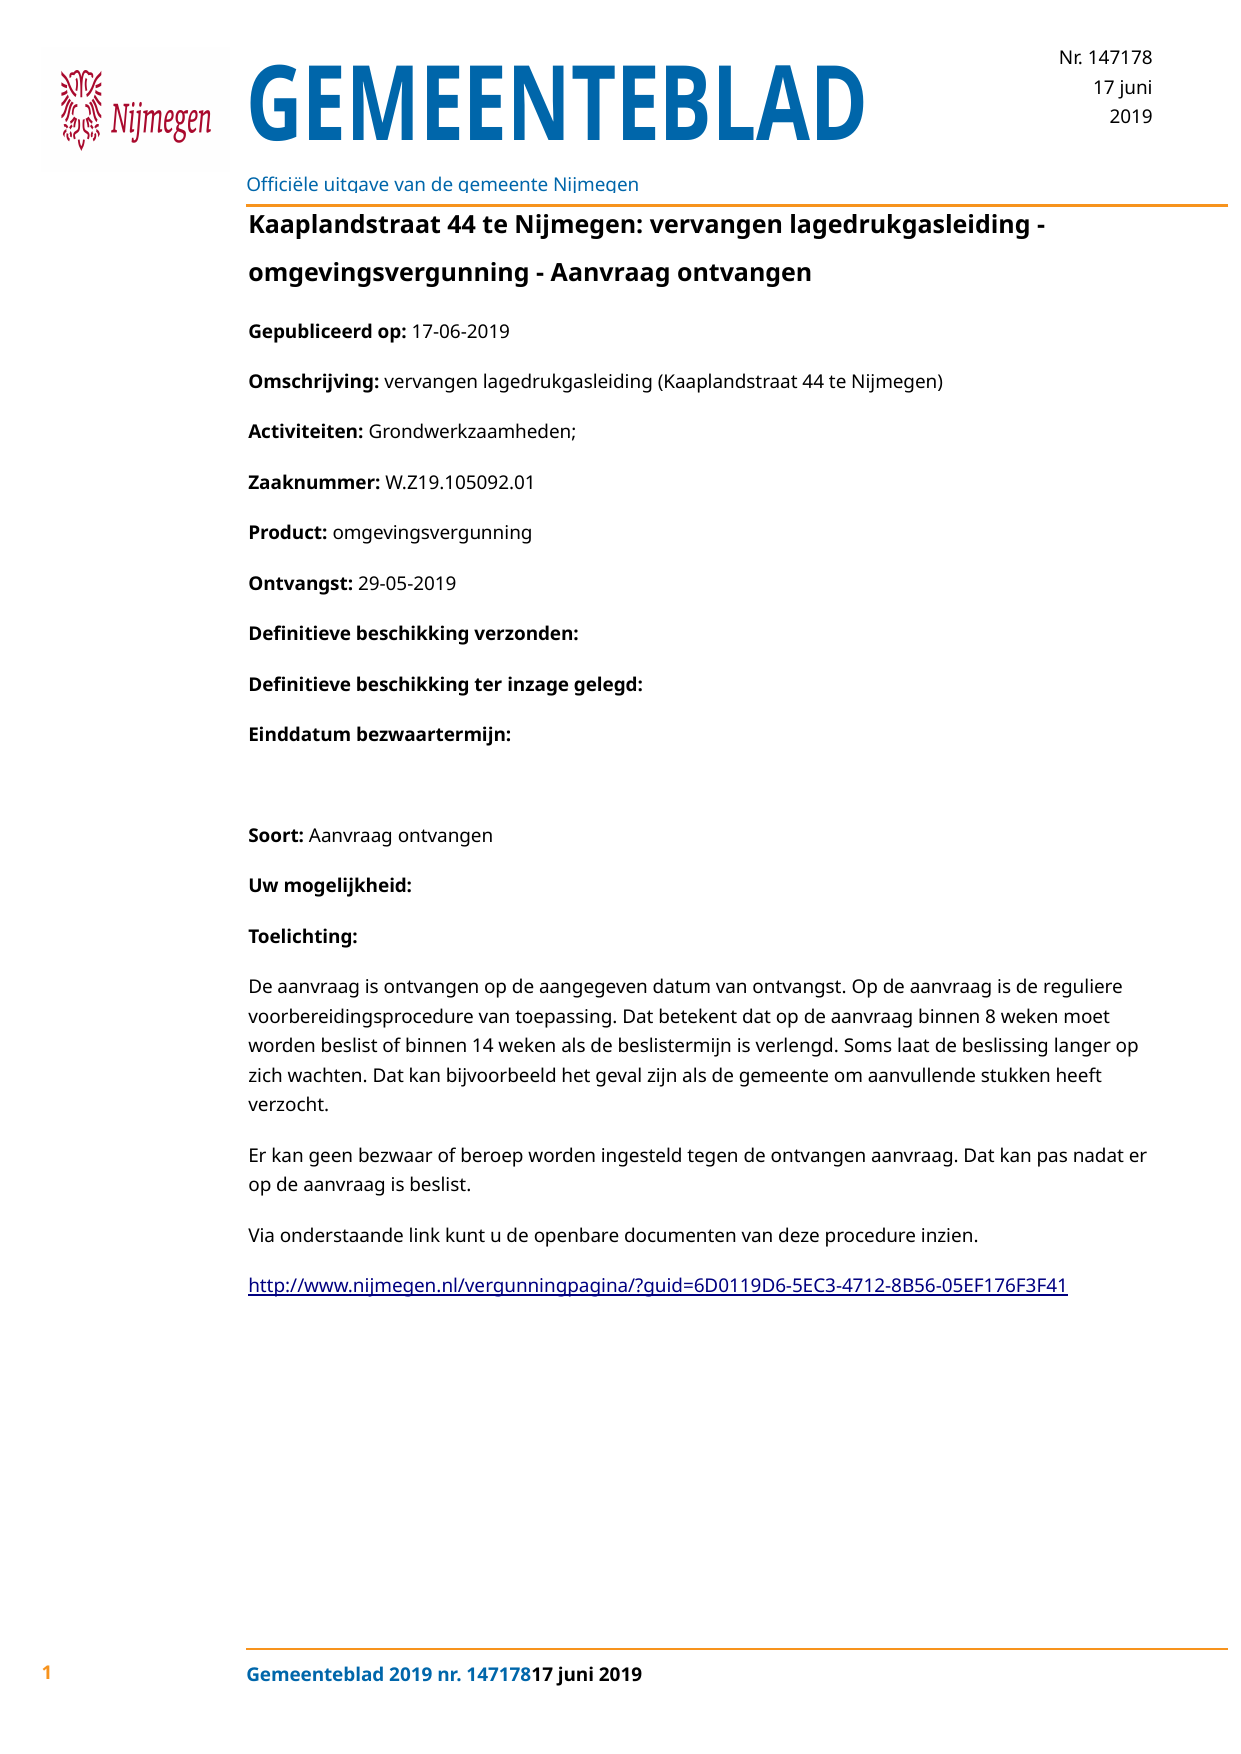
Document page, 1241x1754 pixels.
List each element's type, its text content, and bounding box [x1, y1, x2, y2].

text Ontvangst: 29-05-2019 [248, 570, 1152, 596]
text Product: omgevingsvergunning [248, 519, 1152, 545]
text Toelichting: [248, 923, 1152, 949]
text Einddatum bezwaartermijn: [248, 721, 1152, 747]
text Zaaknummer: W.Z19.105092.01 [248, 469, 1152, 495]
text Omschrijving: vervangen lagedrukgasleiding (Kaaplandstraat 44 te Nijmegen) [248, 368, 1152, 394]
text Kaaplandstraat 44 te Nijmegen: vervangen lagedrukgasleiding - omgevingsvergunning - Aanvraag ontvangen [248, 207, 1152, 288]
text http://www.nijmegen.nl/vergunningpagina/?guid=6D0119D6-5EC3-4712-8B56-05EF176F3F41 [248, 1272, 1152, 1298]
text Er kan geen bezwaar of beroep worden ingesteld tegen de ontvangen aanvraag. Dat kan pas nadat er op de aanvraag is beslist. [248, 1142, 1152, 1197]
text Via onderstaande link kunt u de openbare documenten van deze procedure inzien. [248, 1222, 1152, 1248]
picture [41, 47, 231, 172]
text Uw mogelijkheid: [248, 872, 1152, 898]
text Soort: Aanvraag ontvangen [248, 822, 1152, 848]
text Definitieve beschikking verzonden: [248, 620, 1152, 646]
text Gepubliceerd op: 17-06-2019 [248, 318, 1152, 344]
text De aanvraag is ontvangen op de aangegeven datum van ontvangst. Op de aanvraag is de reguliere voorbereidingsprocedure van toepassing. Dat betekent dat op de aanvraag binnen 8 weken moet worden beslist of binnen 14 weken als de beslistermijn is verlengd. Soms laat de beslissing langer op zich wachten. Dat kan bijvoorbeeld het geval zijn als de gemeente om aanvullende stukken heeft verzocht. [248, 973, 1152, 1117]
text Activiteiten: Grondwerkzaamheden; [248, 419, 1152, 444]
text Definitieve beschikking ter inzage gelegd: [248, 671, 1152, 697]
